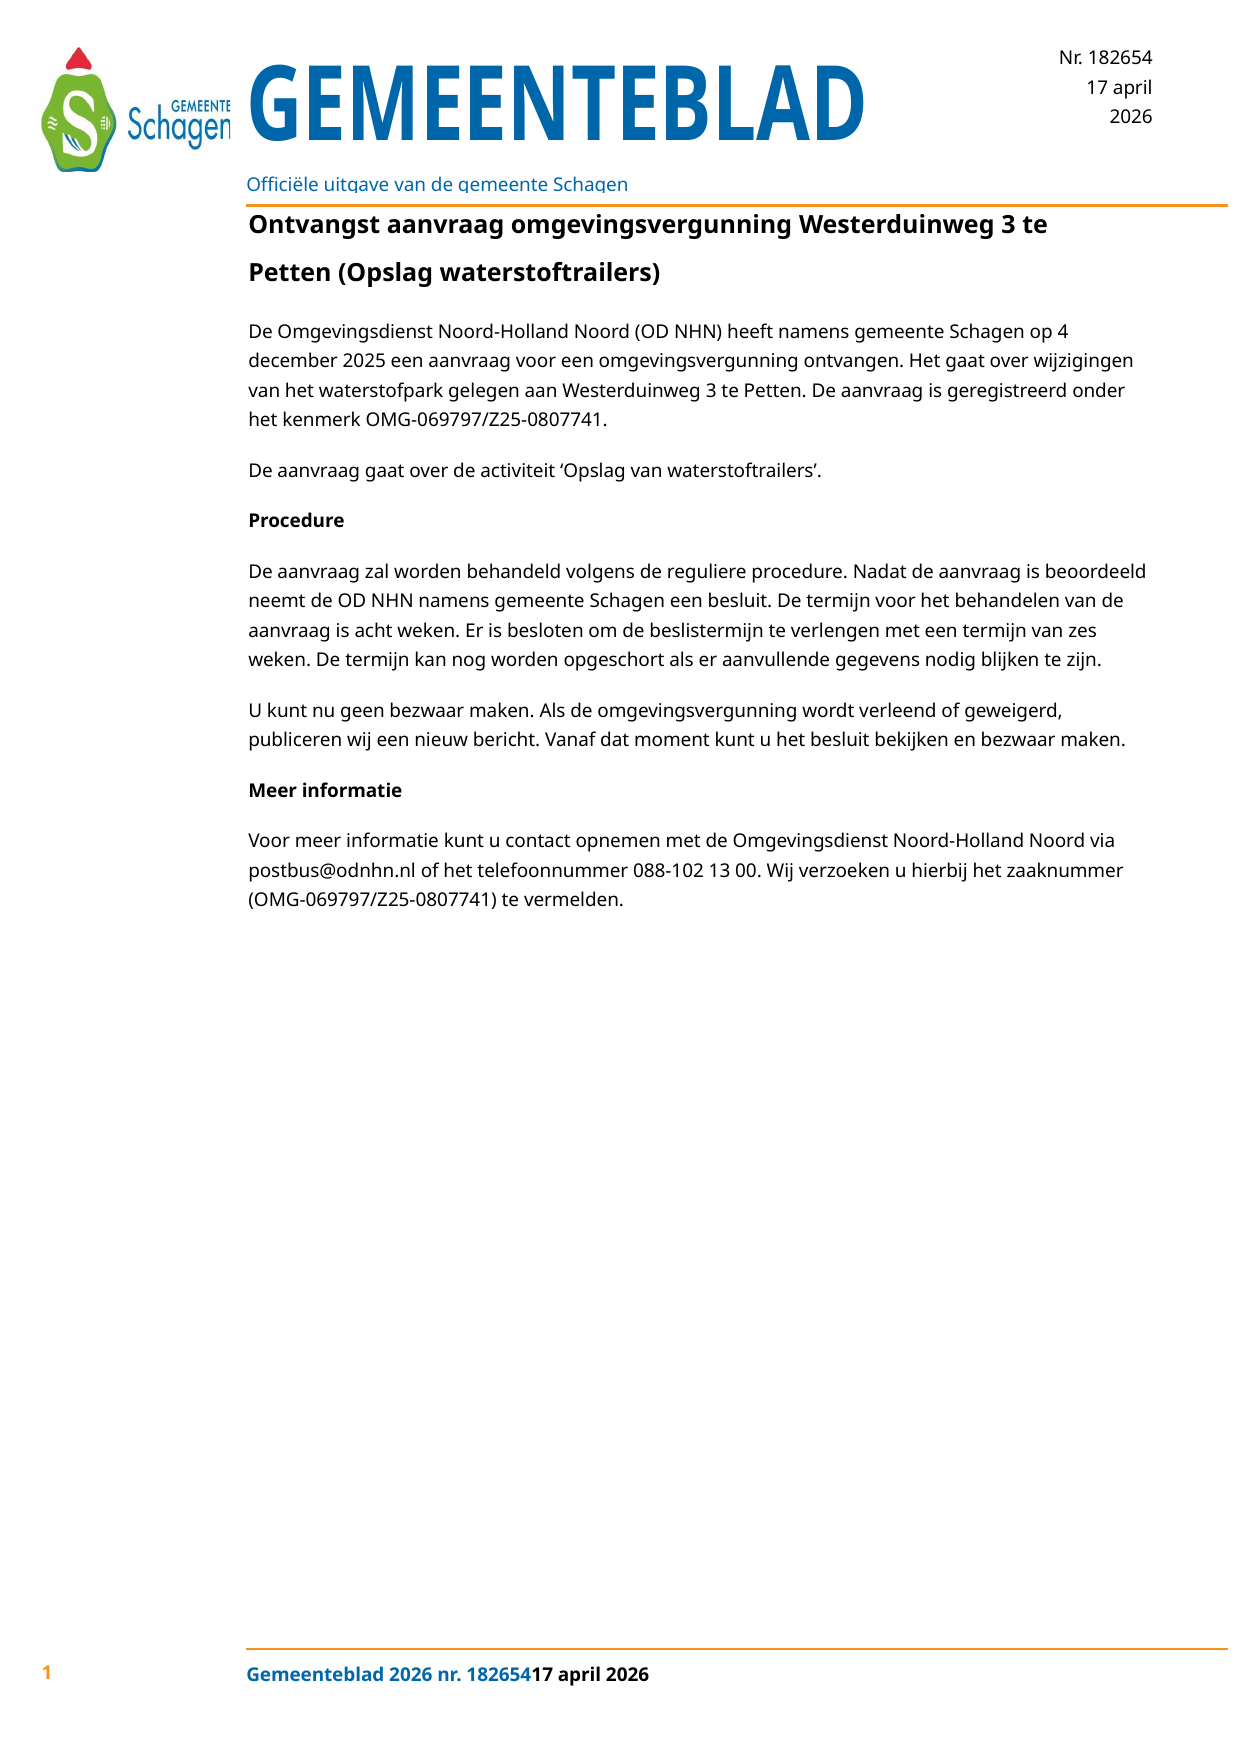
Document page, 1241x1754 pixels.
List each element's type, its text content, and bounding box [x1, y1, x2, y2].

text Voor meer informatie kunt u contact opnemen met de Omgevingsdienst Noord-Holland Noord via postbus@odnhn.nl of het telefoonnummer 088-102 13 00. Wij verzoeken u hierbij het zaaknummer (OMG-069797/Z25-0807741) te vermelden. [248, 827, 1152, 912]
text Procedure [248, 507, 1152, 533]
text U kunt nu geen bezwaar maken. Als de omgevingsvergunning wordt verleend of geweigerd, publiceren wij een nieuw bericht. Vanaf dat moment kunt u het besluit bekijken en bezwaar maken. [248, 697, 1152, 752]
text De Omgevingsdienst Noord-Holland Noord (OD NHN) heeft namens gemeente Schagen op 4 december 2025 een aanvraag voor een omgevingsvergunning ontvangen. Het gaat over wijzigingen van het waterstofpark gelegen aan Westerduinweg 3 te Petten. De aanvraag is geregistreerd onder het kenmerk OMG-069797/Z25-0807741. [248, 318, 1152, 432]
text Ontvangst aanvraag omgevingsvergunning Westerduinweg 3 te Petten (Opslag waterstoftrailers) [248, 207, 1152, 288]
text De aanvraag gaat over de activiteit ‘Opslag van waterstoftrailers’. [248, 457, 1152, 483]
text Meer informatie [248, 777, 1152, 803]
picture [41, 47, 231, 172]
text De aanvraag zal worden behandeld volgens de reguliere procedure. Nadat de aanvraag is beoordeeld neemt de OD NHN namens gemeente Schagen een besluit. De termijn voor het behandelen van de aanvraag is acht weken. Er is besloten om de beslistermijn te verlengen met een termijn van zes weken. De termijn kan nog worden opgeschort als er aanvullende gegevens nodig blijken te zijn. [248, 558, 1152, 672]
